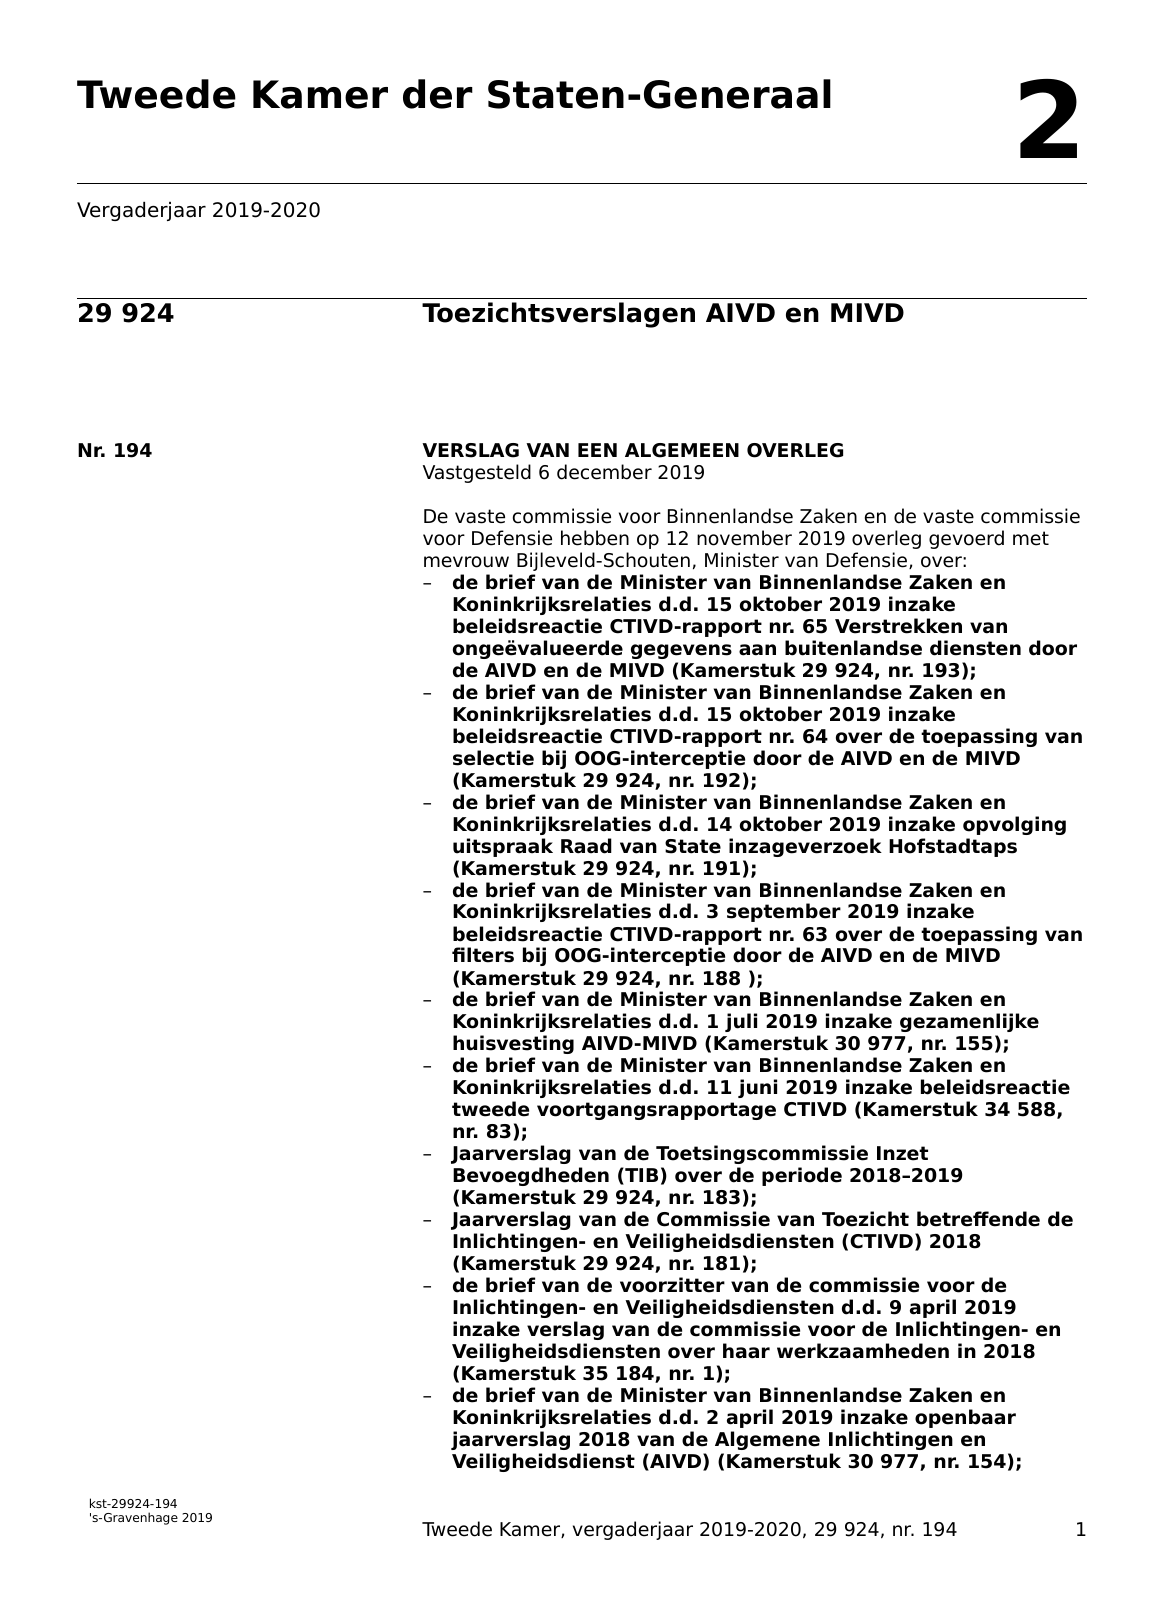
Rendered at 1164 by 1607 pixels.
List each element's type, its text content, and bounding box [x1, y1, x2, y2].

text – de brief van de Minister van Binnenlandse Zaken en Koninkrijksrelaties d.d. 3 september 2019 inzake beleidsreactie CTIVD-rapport nr. 63 over de toepassing van filters bij OOG-interceptie door de AIVD en de MIVD (Kamerstuk 29 924, nr. 188 ); [422, 879, 1087, 989]
table_cell Vergaderjaar 2019-2020 [77, 184, 1087, 298]
text – de brief van de Minister van Binnenlandse Zaken en Koninkrijksrelaties d.d. 1 juli 2019 inzake gezamenlijke huisvesting AIVD-MIVD (Kamerstuk 30 977, nr. 155); [422, 989, 1087, 1055]
text – de brief van de Minister van Binnenlandse Zaken en Koninkrijksrelaties d.d. 15 oktober 2019 inzake beleidsreactie CTIVD-rapport nr. 64 over de toepassing van selectie bij OOG-interceptie door de AIVD en de MIVD (Kamerstuk 29 924, nr. 192); [422, 682, 1087, 792]
text Vastgesteld 6 december 2019 [422, 462, 1087, 484]
text – Jaarverslag van de Commissie van Toezicht betreffende de Inlichtingen- en Veiligheidsdiensten (CTIVD) 2018 (Kamerstuk 29 924, nr. 181); [422, 1209, 1087, 1275]
subtitle Nr. 194 VERSLAG VAN EEN ALGEMEEN OVERLEG [77, 440, 1087, 462]
text 's-Gravenhage 2019 [88, 1511, 323, 1525]
text – de brief van de Minister van Binnenlandse Zaken en Koninkrijksrelaties d.d. 15 oktober 2019 inzake beleidsreactie CTIVD-rapport nr. 65 Verstrekken van ongeëvalueerde gegevens aan buitenlandse diensten door de AIVD en de MIVD (Kamerstuk 29 924, nr. 193); [422, 572, 1087, 682]
table_header Tweede Kamer der Staten-Generaal [77, 59, 886, 183]
text – de brief van de Minister van Binnenlandse Zaken en Koninkrijksrelaties d.d. 14 oktober 2019 inzake opvolging uitspraak Raad van State inzageverzoek Hofstadtaps (Kamerstuk 29 924, nr. 191); [422, 792, 1087, 879]
text – de brief van de Minister van Binnenlandse Zaken en Koninkrijksrelaties d.d. 2 april 2019 inzake openbaar jaarverslag 2018 van de Algemene Inlichtingen en Veiligheidsdienst (AIVD) (Kamerstuk 30 977, nr. 154); [422, 1385, 1087, 1473]
text De vaste commissie voor Binnenlandse Zaken en de vaste commissie voor Defensie hebben op 12 november 2019 overleg gevoerd met mevrouw Bijleveld-Schouten, Minister van Defensie, over: [422, 506, 1087, 572]
subtitle 29 924 Toezichtsverslagen AIVD en MIVD [77, 299, 1087, 329]
table_header 2 [886, 59, 1087, 183]
text – de brief van de Minister van Binnenlandse Zaken en Koninkrijksrelaties d.d. 11 juni 2019 inzake beleidsreactie tweede voortgangsrapportage CTIVD (Kamerstuk 34 588, nr. 83); [422, 1055, 1087, 1143]
text kst-29924-194 [88, 1497, 323, 1511]
text – de brief van de voorzitter van de commissie voor de Inlichtingen- en Veiligheidsdiensten d.d. 9 april 2019 inzake verslag van de commissie voor de Inlichtingen- en Veiligheidsdiensten over haar werkzaamheden in 2018 (Kamerstuk 35 184, nr. 1); [422, 1275, 1087, 1385]
text – Jaarverslag van de Toetsingscommissie Inzet Bevoegdheden (TIB) over de periode 2018–2019 (Kamerstuk 29 924, nr. 183); [422, 1143, 1087, 1209]
